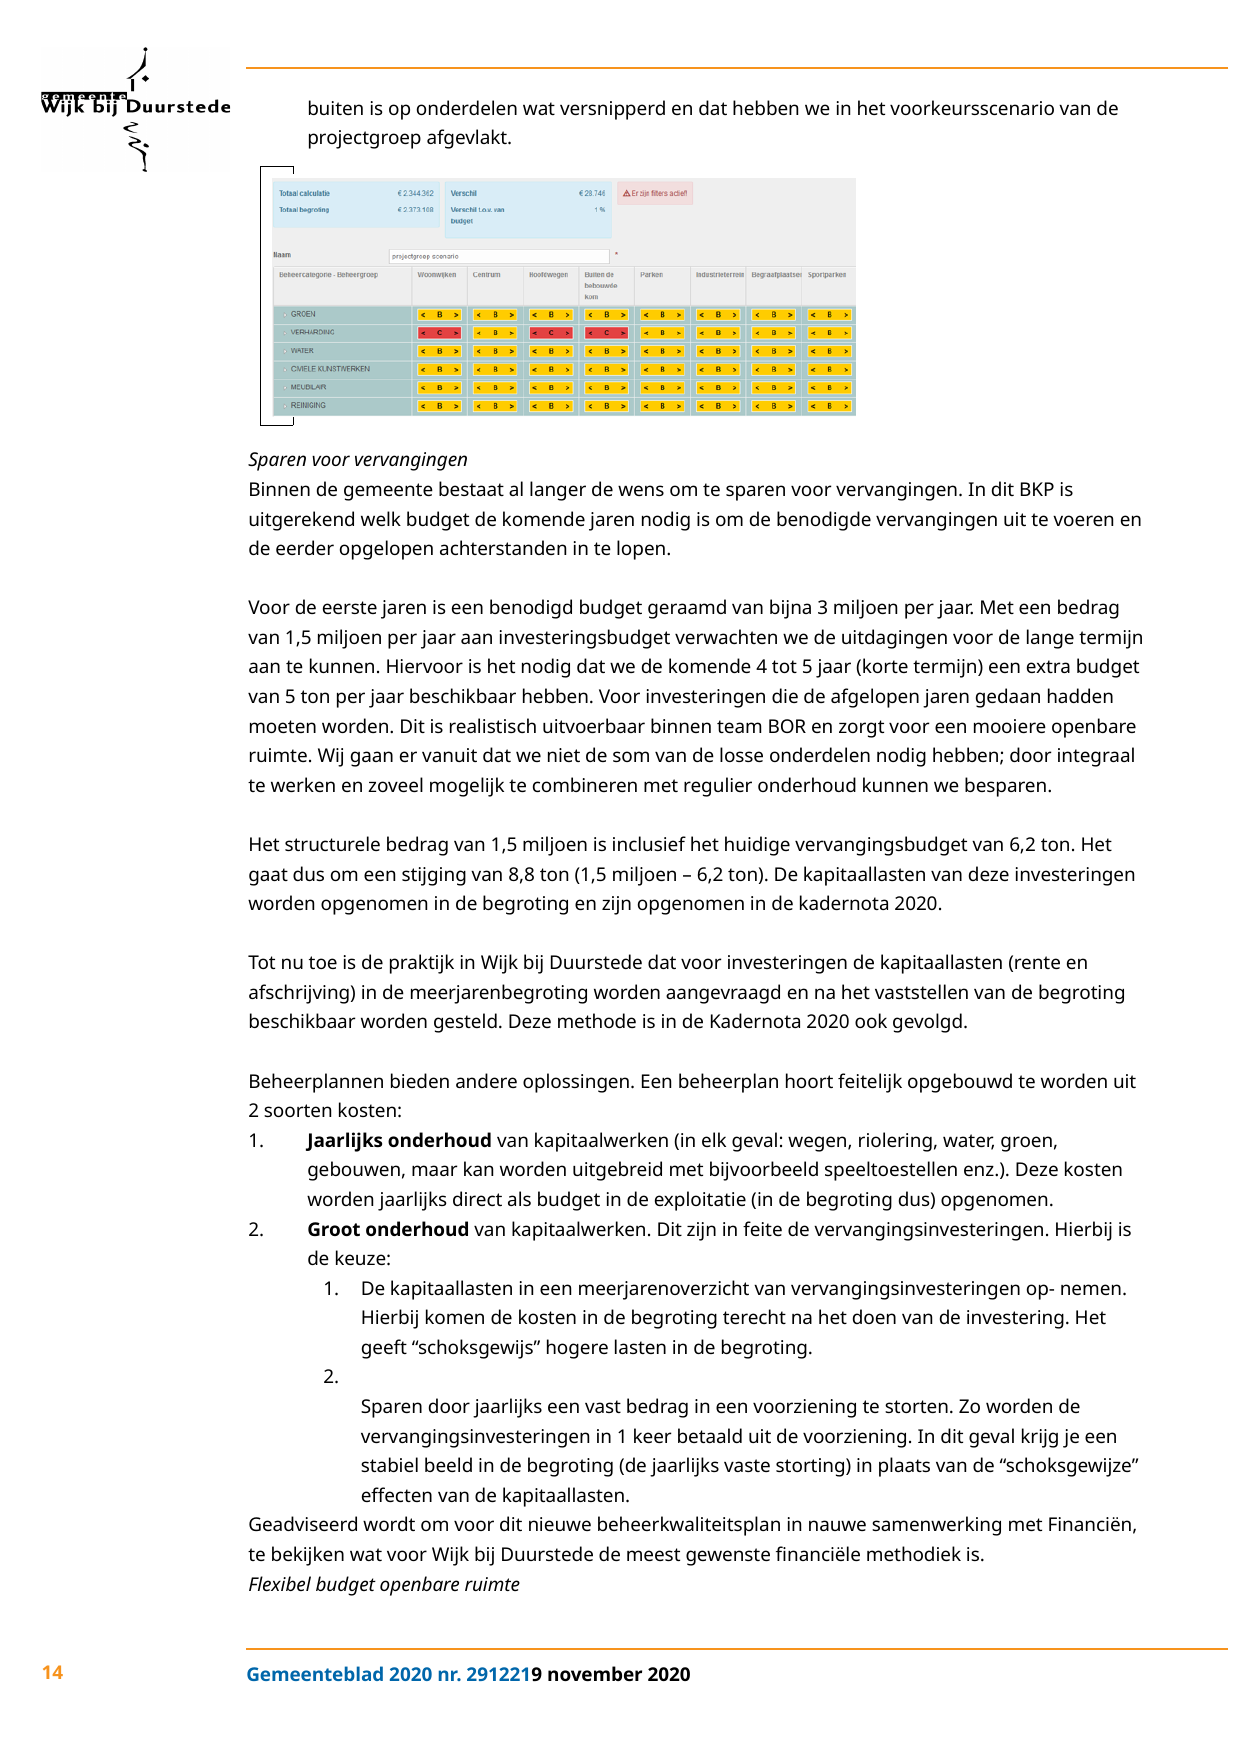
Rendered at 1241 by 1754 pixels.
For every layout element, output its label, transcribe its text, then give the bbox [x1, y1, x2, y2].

text Flexibel budget openbare ruimte [248, 1571, 1152, 1597]
list Sparen door jaarlijks een vast bedrag in een voorziening te storten. Zo worden de vervangingsinvesteringen in 1 keer betaald uit de voorziening. In dit geval krijg je een stabiel beeld in de begroting (de jaarlijks vaste storting) in plaats van de “schoksgewijze” effecten van de kapitaallasten. [323, 1393, 1152, 1508]
text Beheerplannen bieden andere oplossingen. Een beheerplan hoort feitelijk opgebouwd te worden uit 2 soorten kosten: [248, 1068, 1152, 1123]
list Jaarlijks onderhoud van kapitaalwerken (in elk geval: wegen, riolering, water, groen, gebouwen, maar kan worden uitgebreid met bijvoorbeeld speeltoestellen enz.). Deze kosten worden jaarlijks direct als budget in de exploitatie (in de begroting dus) opgenomen. [248, 1127, 1152, 1212]
list De kapitaallasten in een meerjarenoverzicht van vervangingsinvesteringen op- nemen. Hierbij komen de kosten in de begroting terecht na het doen van de investering. Het geeft “schoksgewijs” hogere lasten in de begroting. [323, 1275, 1152, 1360]
text Voor de eerste jaren is een benodigd budget geraamd van bijna 3 miljoen per jaar. Met een bedrag van 1,5 miljoen per jaar aan investeringsbudget verwachten we de uitdagingen voor de lange termijn aan te kunnen. Hiervoor is het nodig dat we de komende 4 tot 5 jaar (korte termijn) een extra budget van 5 ton per jaar beschikbaar hebben. Voor investeringen die de afgelopen jaren gedaan hadden moeten worden. Dit is realistisch uitvoerbaar binnen team BOR en zorgt voor een mooiere openbare ruimte. Wij gaan er vanuit dat we niet de som van de losse onderdelen nodig hebben; door integraal te werken en zoveel mogelijk te combineren met regulier onderhoud kunnen we besparen. [248, 594, 1152, 798]
text Het structurele bedrag van 1,5 miljoen is inclusief het huidige vervangingsbudget van 6,2 ton. Het gaat dus om een stijging van 8,8 ton (1,5 miljoen – 6,2 ton). De kapitaallasten van deze investeringen worden opgenomen in de begroting en zijn opgenomen in de kadernota 2020. [248, 831, 1152, 916]
list Groot onderhoud van kapitaalwerken. Dit zijn in feite de vervangingsinvesteringen. Hierbij is de keuze: [248, 1216, 1152, 1271]
list buiten is op onderdelen wat versnipperd en dat hebben we in het voorkeursscenario van de projectgroep afgevlakt. [248, 95, 1152, 150]
text Binnen de gemeente bestaat al langer de wens om te sparen voor vervangingen. In dit BKP is uitgerekend welk budget de komende jaren nodig is om de benodigde vervangingen uit te voeren en de eerder opgelopen achterstanden in te lopen. [248, 476, 1152, 561]
text Sparen voor vervangingen [248, 447, 1152, 472]
text Geadviseerd wordt om voor dit nieuwe beheerkwaliteitsplan in nauwe samenwerking met Financiën, te bekijken wat voor Wijk bij Duurstede de meest gewenste financiële methodiek is. [248, 1512, 1152, 1567]
picture [268, 174, 860, 417]
picture [41, 47, 231, 172]
text Tot nu toe is de praktijk in Wijk bij Duurstede dat voor investeringen de kapitaallasten (rente en afschrijving) in de meerjarenbegroting worden aangevraagd en na het vaststellen van de begroting beschikbaar worden gesteld. Deze methode is in de Kadernota 2020 ook gevolgd. [248, 949, 1152, 1034]
